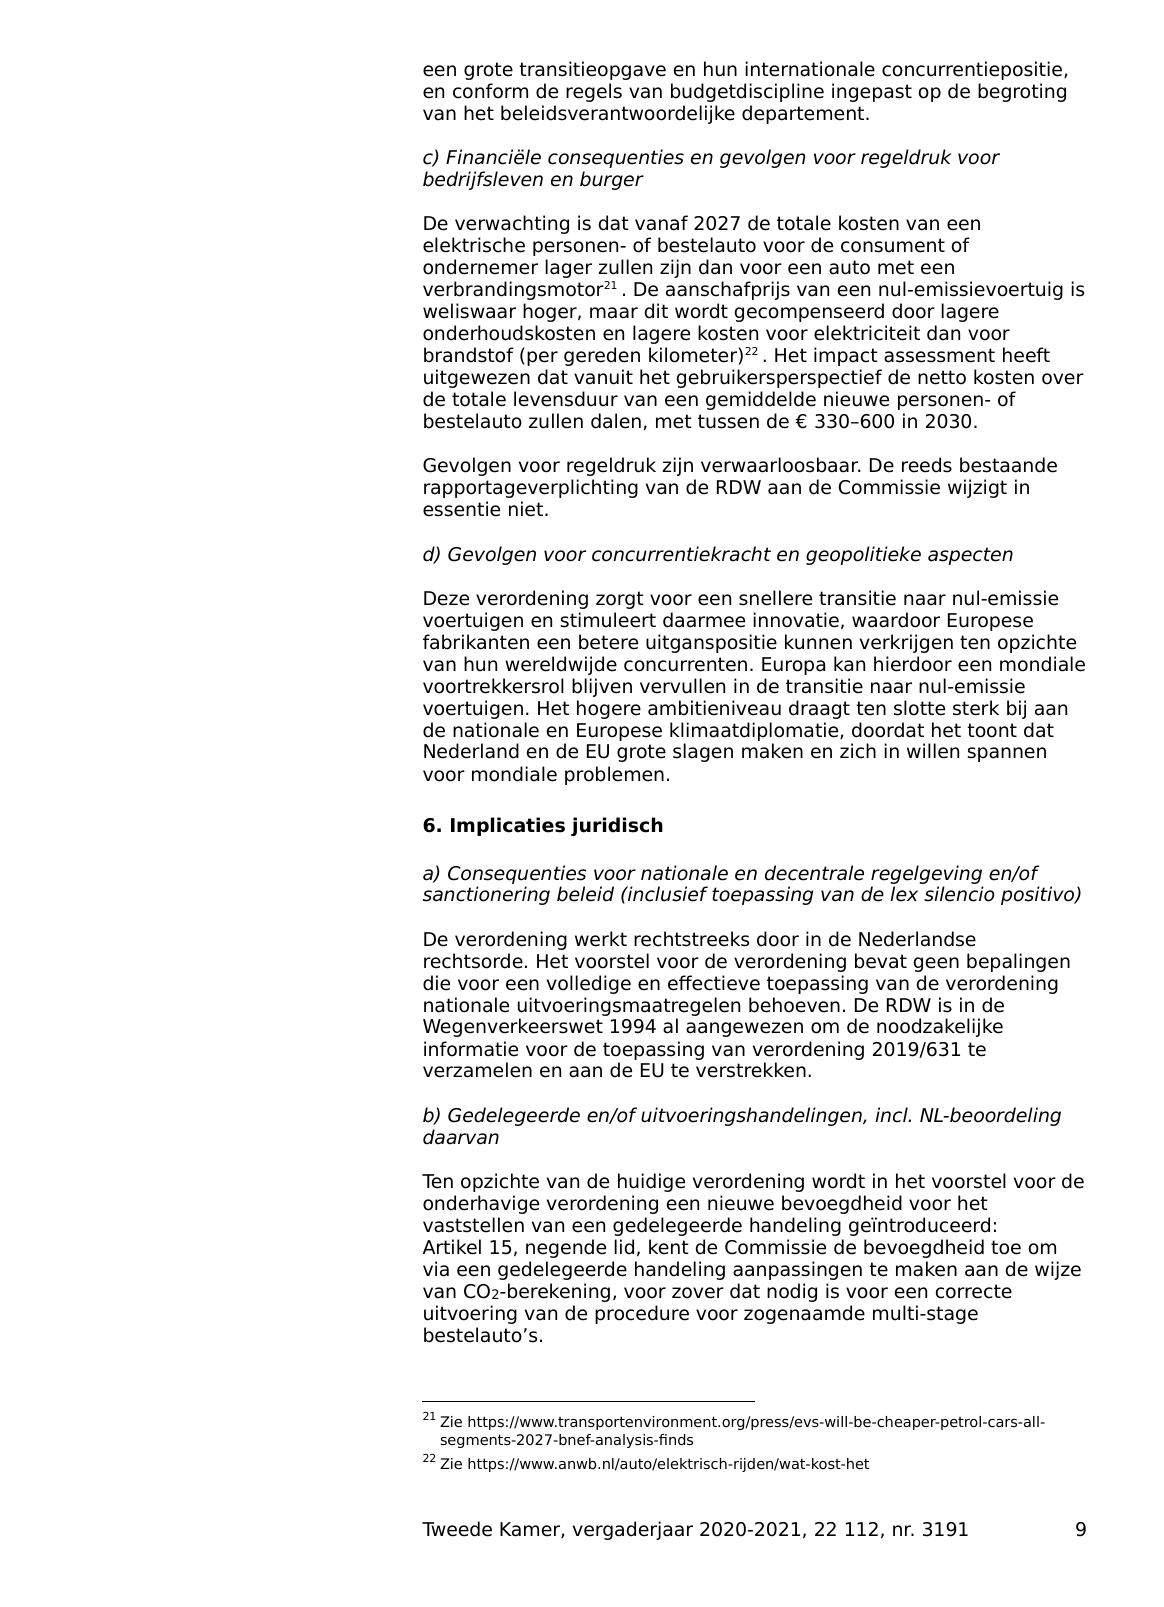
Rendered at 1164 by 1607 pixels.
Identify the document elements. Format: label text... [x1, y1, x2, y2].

text Deze verordening zorgt voor een snellere transitie naar nul-emissie voertuigen en stimuleert daarmee innovatie, waardoor Europese fabrikanten een betere uitganspositie kunnen verkrijgen ten opzichte van hun wereldwijde concurrenten. Europa kan hierdoor een mondiale voortrekkersrol blijven vervullen in de transitie naar nul-emissie voertuigen. Het hogere ambitieniveau draagt ten slotte sterk bij aan de nationale en Europese klimaatdiplomatie, doordat het toont dat Nederland en de EU grote slagen maken en zich in willen spannen voor mondiale problemen. [422, 588, 1087, 785]
subtitle b) Gedelegeerde en/of uitvoeringshandelingen, incl. NL-beoordeling daarvan [422, 1104, 1087, 1148]
text Zie https://www.transportenvironment.org/press/evs-will-be-cheaper-petrol-cars-all-segments-2027-bnef-analysis-finds [422, 1410, 1087, 1449]
text Zie https://www.anwb.nl/auto/elektrisch-rijden/wat-kost-het [422, 1452, 1087, 1474]
text Artikel 15, negende lid, kent de Commissie de bevoegdheid toe om via een gedelegeerde handeling aanpassingen te maken aan de wijze van CO2-berekening, voor zover dat nodig is voor een correcte uitvoering van de procedure voor zogenaamde multi-stage bestelauto’s. [422, 1237, 1087, 1347]
text Gevolgen voor regeldruk zijn verwaarloosbaar. De reeds bestaande rapportageverplichting van de RDW aan de Commissie wijzigt in essentie niet. [422, 455, 1087, 521]
subtitle a) Consequenties voor nationale en decentrale regelgeving en/of sanctionering beleid (inclusief toepassing van de lex silencio positivo) [422, 862, 1087, 906]
subtitle d) Gevolgen voor concurrentiekracht en geopolitieke aspecten [422, 543, 1087, 565]
text De verordening werkt rechtstreeks door in de Nederlandse rechtsorde. Het voorstel voor de verordening bevat geen bepalingen die voor een volledige en effectieve toepassing van de verordening nationale uitvoeringsmaatregelen behoeven. De RDW is in de Wegenverkeerswet 1994 al aangewezen om de noodzakelijke informatie voor de toepassing van verordening 2019/631 te verzamelen en aan de EU te verstrekken. [422, 928, 1087, 1082]
subtitle 6. Implicaties juridisch [422, 815, 1087, 837]
text De verwachting is dat vanaf 2027 de totale kosten van een elektrische personen- of bestelauto voor de consument of ondernemer lager zullen zijn dan voor een auto met een verbrandingsmotor. De aanschafprijs van een nul-emissievoertuig is weliswaar hoger, maar dit wordt gecompenseerd door lagere onderhoudskosten en lagere kosten voor elektriciteit dan voor brandstof (per gereden kilometer). Het impact assessment heeft uitgewezen dat vanuit het gebruikersperspectief de netto kosten over de totale levensduur van een gemiddelde nieuwe personen- of bestelauto zullen dalen, met tussen de € 330–600 in 2030. [422, 213, 1087, 433]
text een grote transitieopgave en hun internationale concurrentiepositie, en conform de regels van budgetdiscipline ingepast op de begroting van het beleidsverantwoordelijke departement. [422, 59, 1087, 125]
text Ten opzichte van de huidige verordening wordt in het voorstel voor de onderhavige verordening een nieuwe bevoegdheid voor het vaststellen van een gedelegeerde handeling geïntroduceerd: [422, 1171, 1087, 1237]
subtitle c) Financiële consequenties en gevolgen voor regeldruk voor bedrijfsleven en burger [422, 147, 1087, 191]
